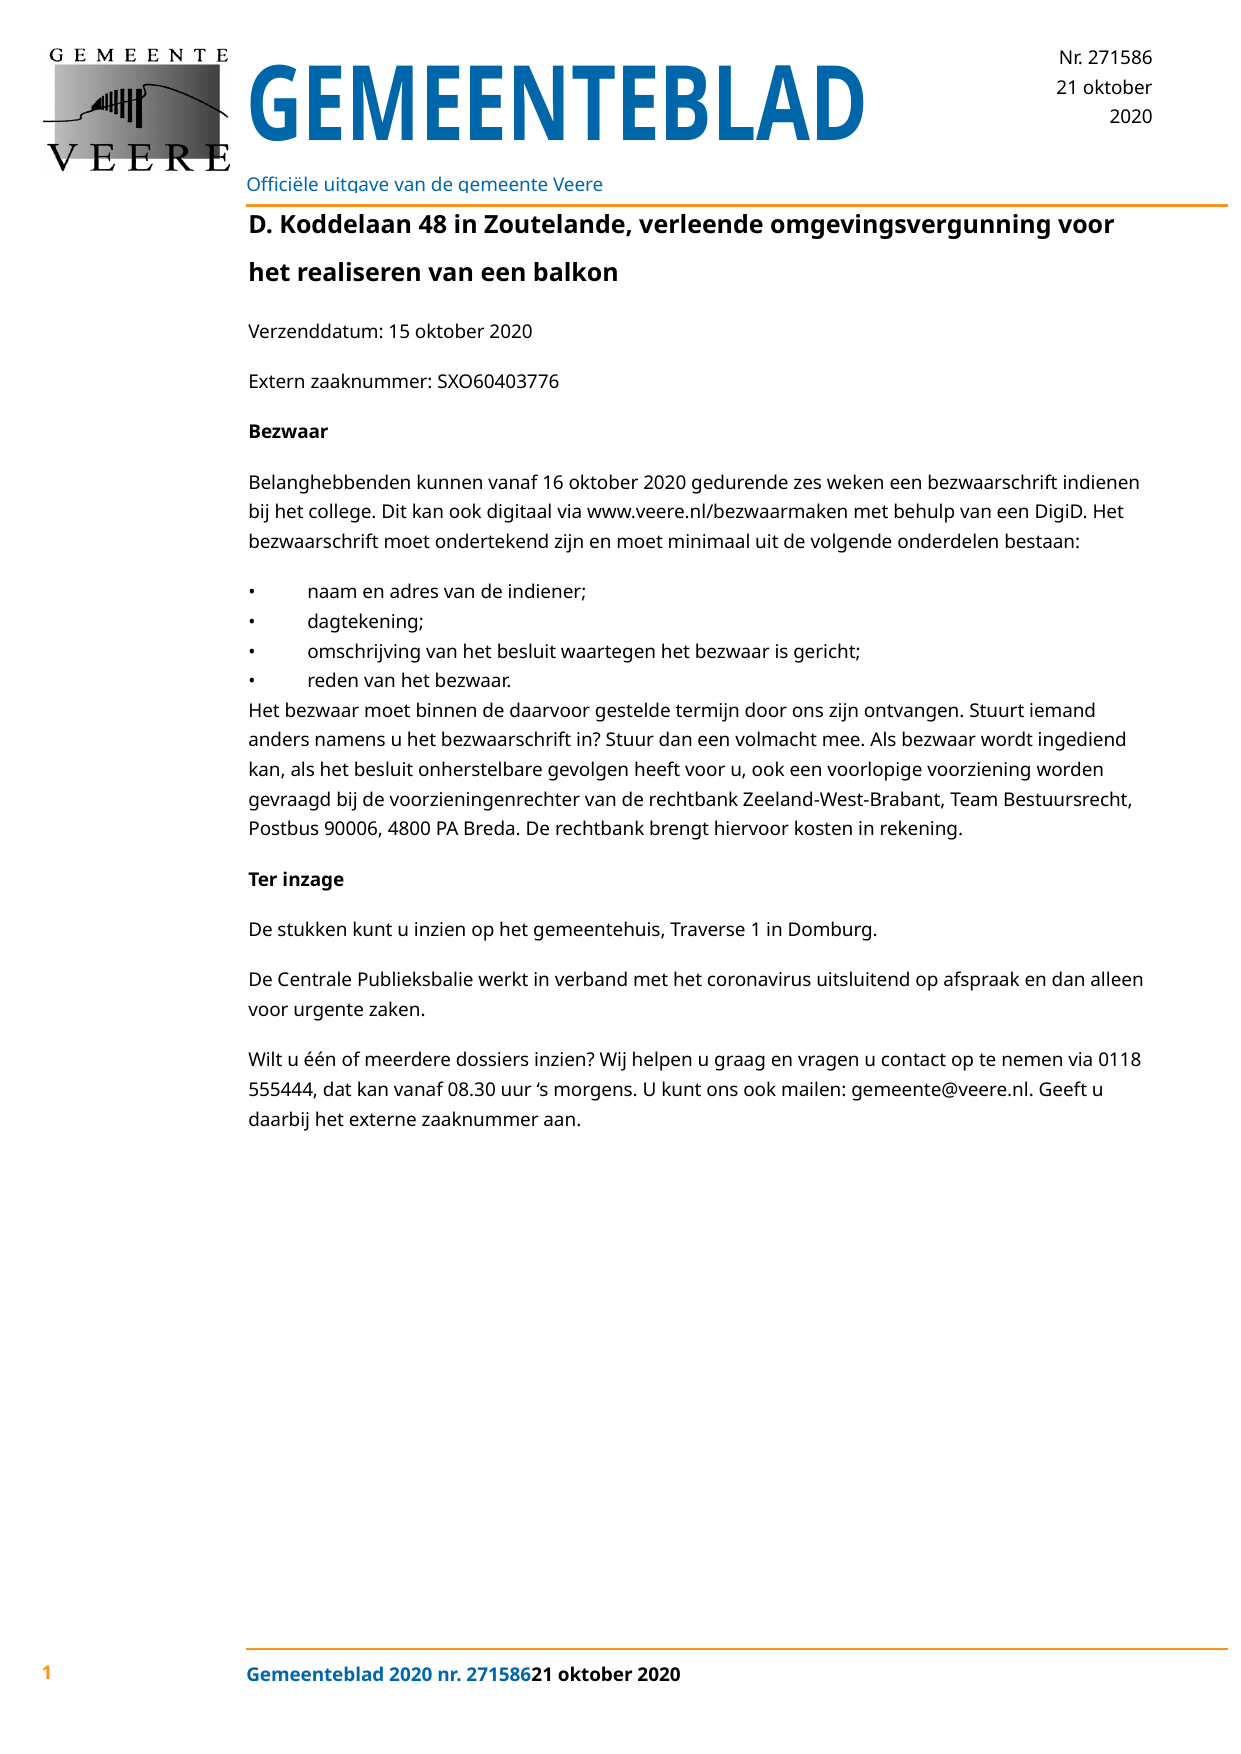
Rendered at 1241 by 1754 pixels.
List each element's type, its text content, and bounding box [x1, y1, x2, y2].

text De stukken kunt u inzien op het gemeentehuis, Traverse 1 in Domburg. [248, 916, 1152, 942]
text Belanghebbenden kunnen vanaf 16 oktober 2020 gedurende zes weken een bezwaarschrift indienen bij het college. Dit kan ook digitaal via www.veere.nl/bezwaarmaken met behulp van een DigiD. Het bezwaarschrift moet ondertekend zijn en moet minimaal uit de volgende onderdelen bestaan: [248, 469, 1152, 554]
list dagtekening; [248, 608, 1152, 634]
text D. Koddelaan 48 in Zoutelande, verleende omgevingsvergunning voor het realiseren van een balkon [248, 207, 1152, 288]
picture [41, 47, 231, 172]
text Ter inzage [248, 866, 1152, 892]
text De Centrale Publieksbalie werkt in verband met het coronavirus uitsluitend op afspraak en dan alleen voor urgente zaken. [248, 967, 1152, 1022]
list naam en adres van de indiener; [248, 579, 1152, 604]
list reden van het bezwaar. [248, 667, 1152, 693]
list omschrijving van het besluit waartegen het bezwaar is gericht; [248, 638, 1152, 664]
text Extern zaaknummer: SXO60403776 [248, 368, 1152, 394]
text Wilt u één of meerdere dossiers inzien? Wij helpen u graag en vragen u contact op te nemen via 0118 555444, dat kan vanaf 08.30 uur ‘s morgens. U kunt ons ook mailen: gemeente@veere.nl. Geeft u daarbij het externe zaaknummer aan. [248, 1047, 1152, 1132]
text Het bezwaar moet binnen de daarvoor gestelde termijn door ons zijn ontvangen. Stuurt iemand anders namens u het bezwaarschrift in? Stuur dan een volmacht mee. Als bezwaar wordt ingediend kan, als het besluit onherstelbare gevolgen heeft voor u, ook een voorlopige voorziening worden gevraagd bij de voorzieningenrechter van de rechtbank Zeeland-West-Brabant, Team Bestuursrecht, Postbus 90006, 4800 PA Breda. De rechtbank brengt hiervoor kosten in rekening. [248, 697, 1152, 841]
text Verzenddatum: 15 oktober 2020 [248, 318, 1152, 344]
text Bezwaar [248, 419, 1152, 444]
